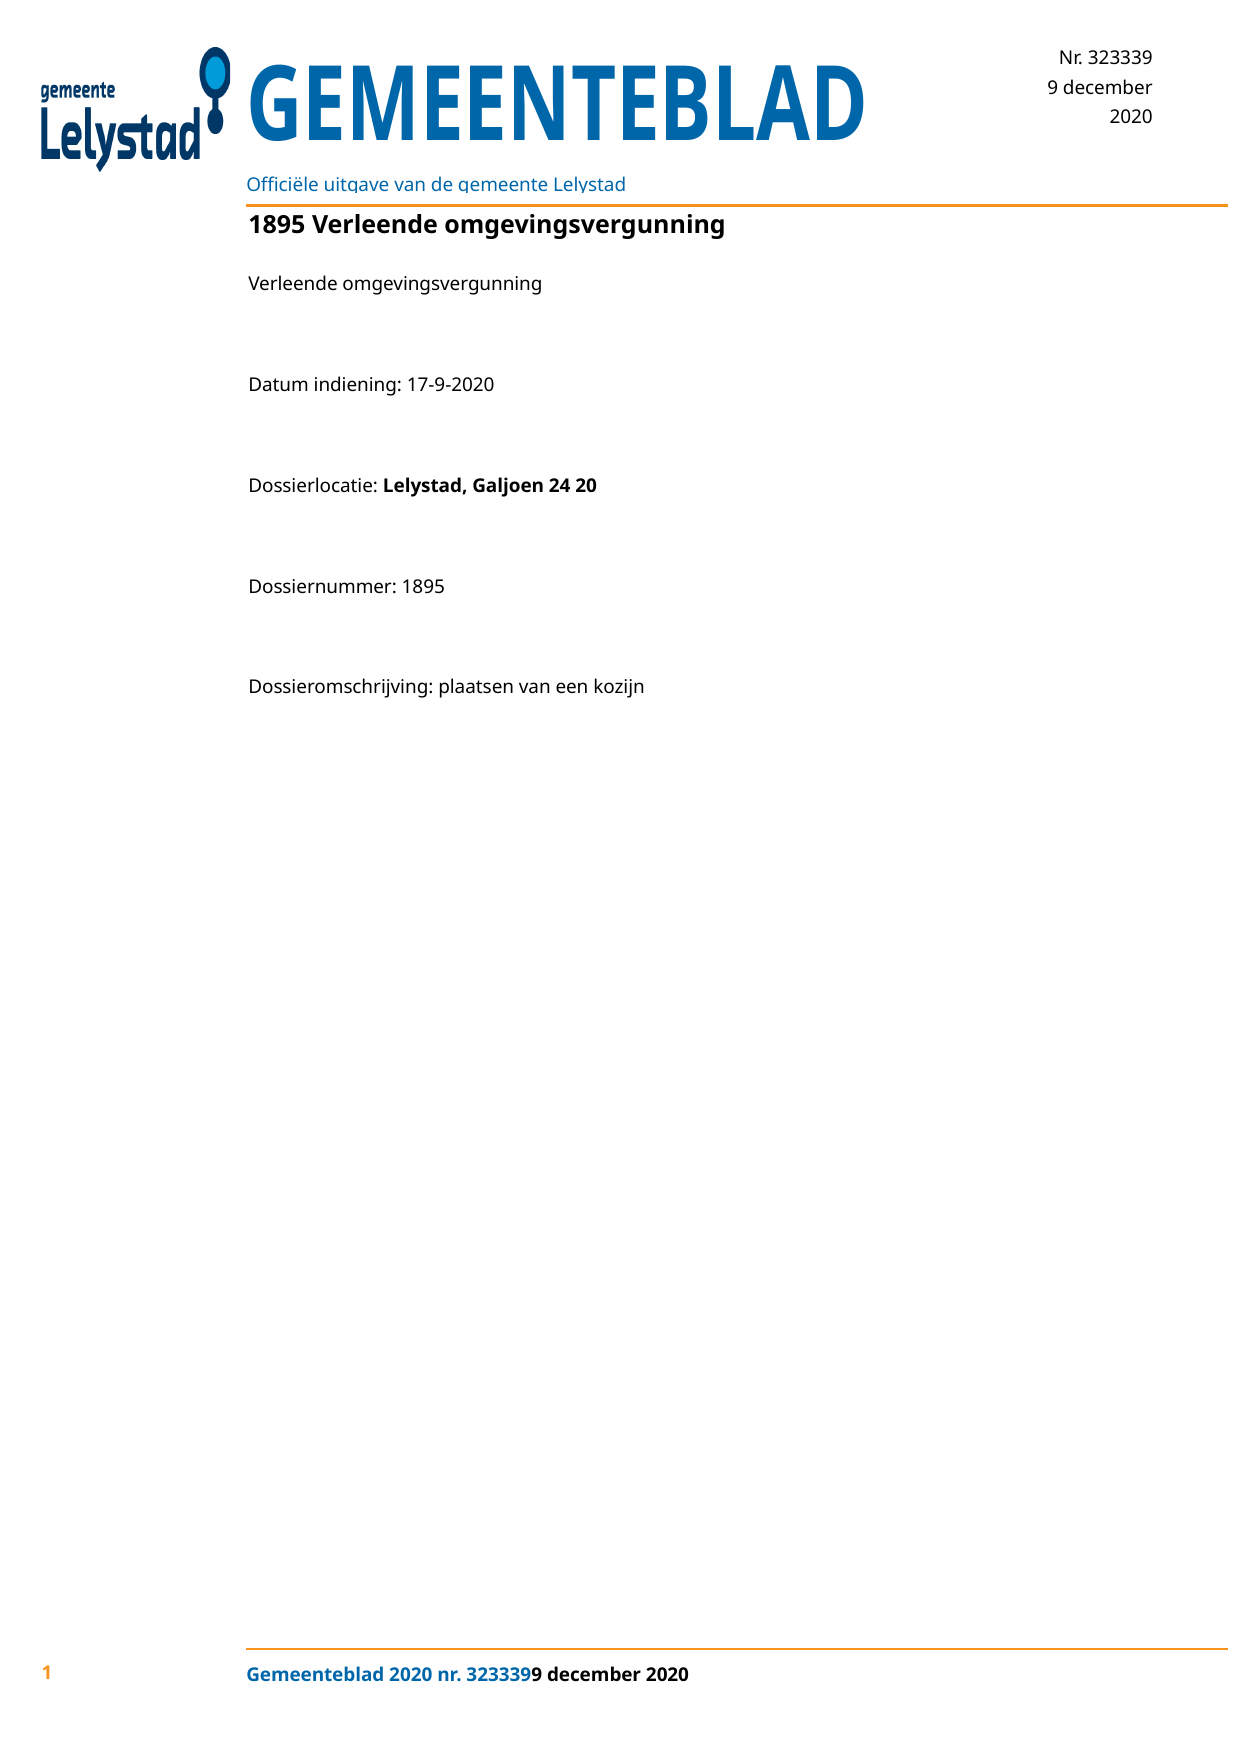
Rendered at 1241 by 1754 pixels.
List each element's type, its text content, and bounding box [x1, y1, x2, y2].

text 1895 Verleende omgevingsvergunning [248, 207, 1152, 241]
text Verleende omgevingsvergunning [248, 270, 1152, 296]
text Dossierlocatie: Lelystad, Galjoen 24 20 [248, 472, 1152, 498]
text Datum indiening: 17-9-2020 [248, 371, 1152, 397]
picture [41, 47, 231, 172]
text Dossiernummer: 1895 [248, 573, 1152, 598]
text Dossieromschrijving: plaatsen van een kozijn [248, 674, 1152, 699]
